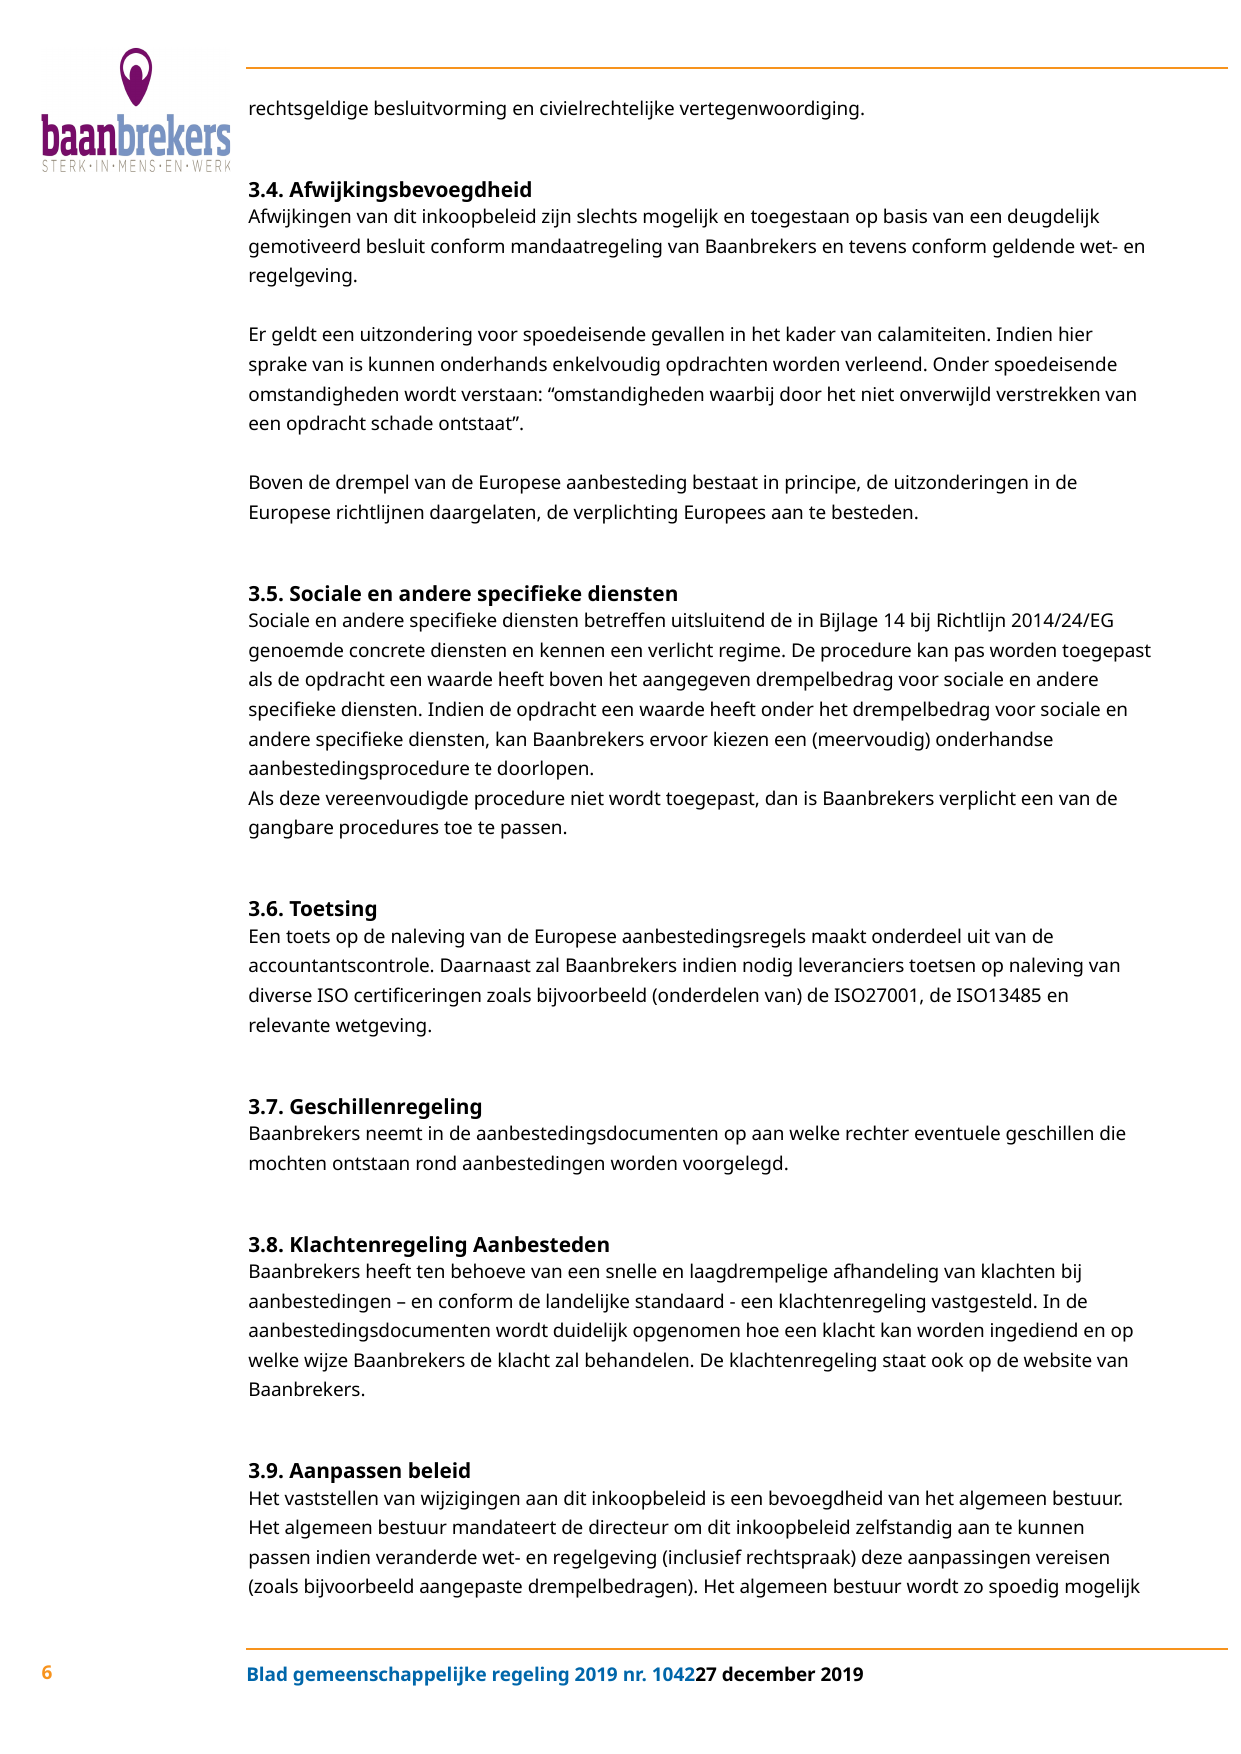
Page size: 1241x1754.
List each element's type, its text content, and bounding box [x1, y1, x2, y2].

text rechtsgeldige besluitvorming en civielrechtelijke vertegenwoordiging. [248, 95, 1152, 121]
text Baanbrekers neemt in de aanbestedingsdocumenten op aan welke rechter eventuele geschillen die mochten ontstaan rond aanbestedingen worden voorgelegd. [248, 1120, 1152, 1176]
text Als deze vereenvoudigde procedure niet wordt toegepast, dan is Baanbrekers verplicht een van de gangbare procedures toe te passen. [248, 785, 1152, 840]
text 3.7. Geschillenregeling [248, 1092, 1152, 1120]
text Sociale en andere specifieke diensten betreffen uitsluitend de in Bijlage 14 bij Richtlijn 2014/24/EG genoemde concrete diensten en kennen een verlicht regime. De procedure kan pas worden toegepast als de opdracht een waarde heeft boven het aangegeven drempelbedrag voor sociale en andere specifieke diensten. Indien de opdracht een waarde heeft onder het drempelbedrag voor sociale en andere specifieke diensten, kan Baanbrekers ervoor kiezen een (meervoudig) onderhandse aanbestedingsprocedure te doorlopen. [248, 607, 1152, 781]
text Baanbrekers heeft ten behoeve van een snelle en laagdrempelige afhandeling van klachten bij aanbestedingen – en conform de landelijke standaard - een klachtenregeling vastgesteld. In de aanbestedingsdocumenten wordt duidelijk opgenomen hoe een klacht kan worden ingediend en op welke wijze Baanbrekers de klacht zal behandelen. De klachtenregeling staat ook op de website van Baanbrekers. [248, 1258, 1152, 1402]
picture [41, 47, 231, 172]
text Het vaststellen van wijzigingen aan dit inkoopbeleid is een bevoegdheid van het algemeen bestuur. Het algemeen bestuur mandateert de directeur om dit inkoopbeleid zelfstandig aan te kunnen passen indien veranderde wet- en regelgeving (inclusief rechtspraak) deze aanpassingen vereisen (zoals bijvoorbeeld aangepaste drempelbedragen). Het algemeen bestuur wordt zo spoedig mogelijk [248, 1485, 1152, 1599]
text Er geldt een uitzondering voor spoedeisende gevallen in het kader van calamiteiten. Indien hier sprake van is kunnen onderhands enkelvoudig opdrachten worden verleend. Onder spoedeisende omstandigheden wordt verstaan: “omstandigheden waarbij door het niet onverwijld verstrekken van een opdracht schade ontstaat”. [248, 322, 1152, 436]
text 3.4. Afwijkingsbevoegdheid [248, 175, 1152, 203]
text Afwijkingen van dit inkoopbeleid zijn slechts mogelijk en toegestaan op basis van een deugdelijk gemotiveerd besluit conform mandaatregeling van Baanbrekers en tevens conform geldende wet- en regelgeving. [248, 203, 1152, 288]
text 3.8. Klachtenregeling Aanbesteden [248, 1230, 1152, 1258]
text Een toets op de naleving van de Europese aanbestedingsregels maakt onderdeel uit van de accountantscontrole. Daarnaast zal Baanbrekers indien nodig leveranciers toetsen op naleving van diverse ISO certificeringen zoals bijvoorbeeld (onderdelen van) de ISO27001, de ISO13485 en relevante wetgeving. [248, 923, 1152, 1037]
text 3.5. Sociale en andere specifieke diensten [248, 579, 1152, 607]
text 3.9. Aanpassen beleid [248, 1457, 1152, 1485]
text 3.6. Toetsing [248, 894, 1152, 923]
text Boven de drempel van de Europese aanbesteding bestaat in principe, de uitzonderingen in de Europese richtlijnen daargelaten, de verplichting Europees aan te besteden. [248, 469, 1152, 525]
